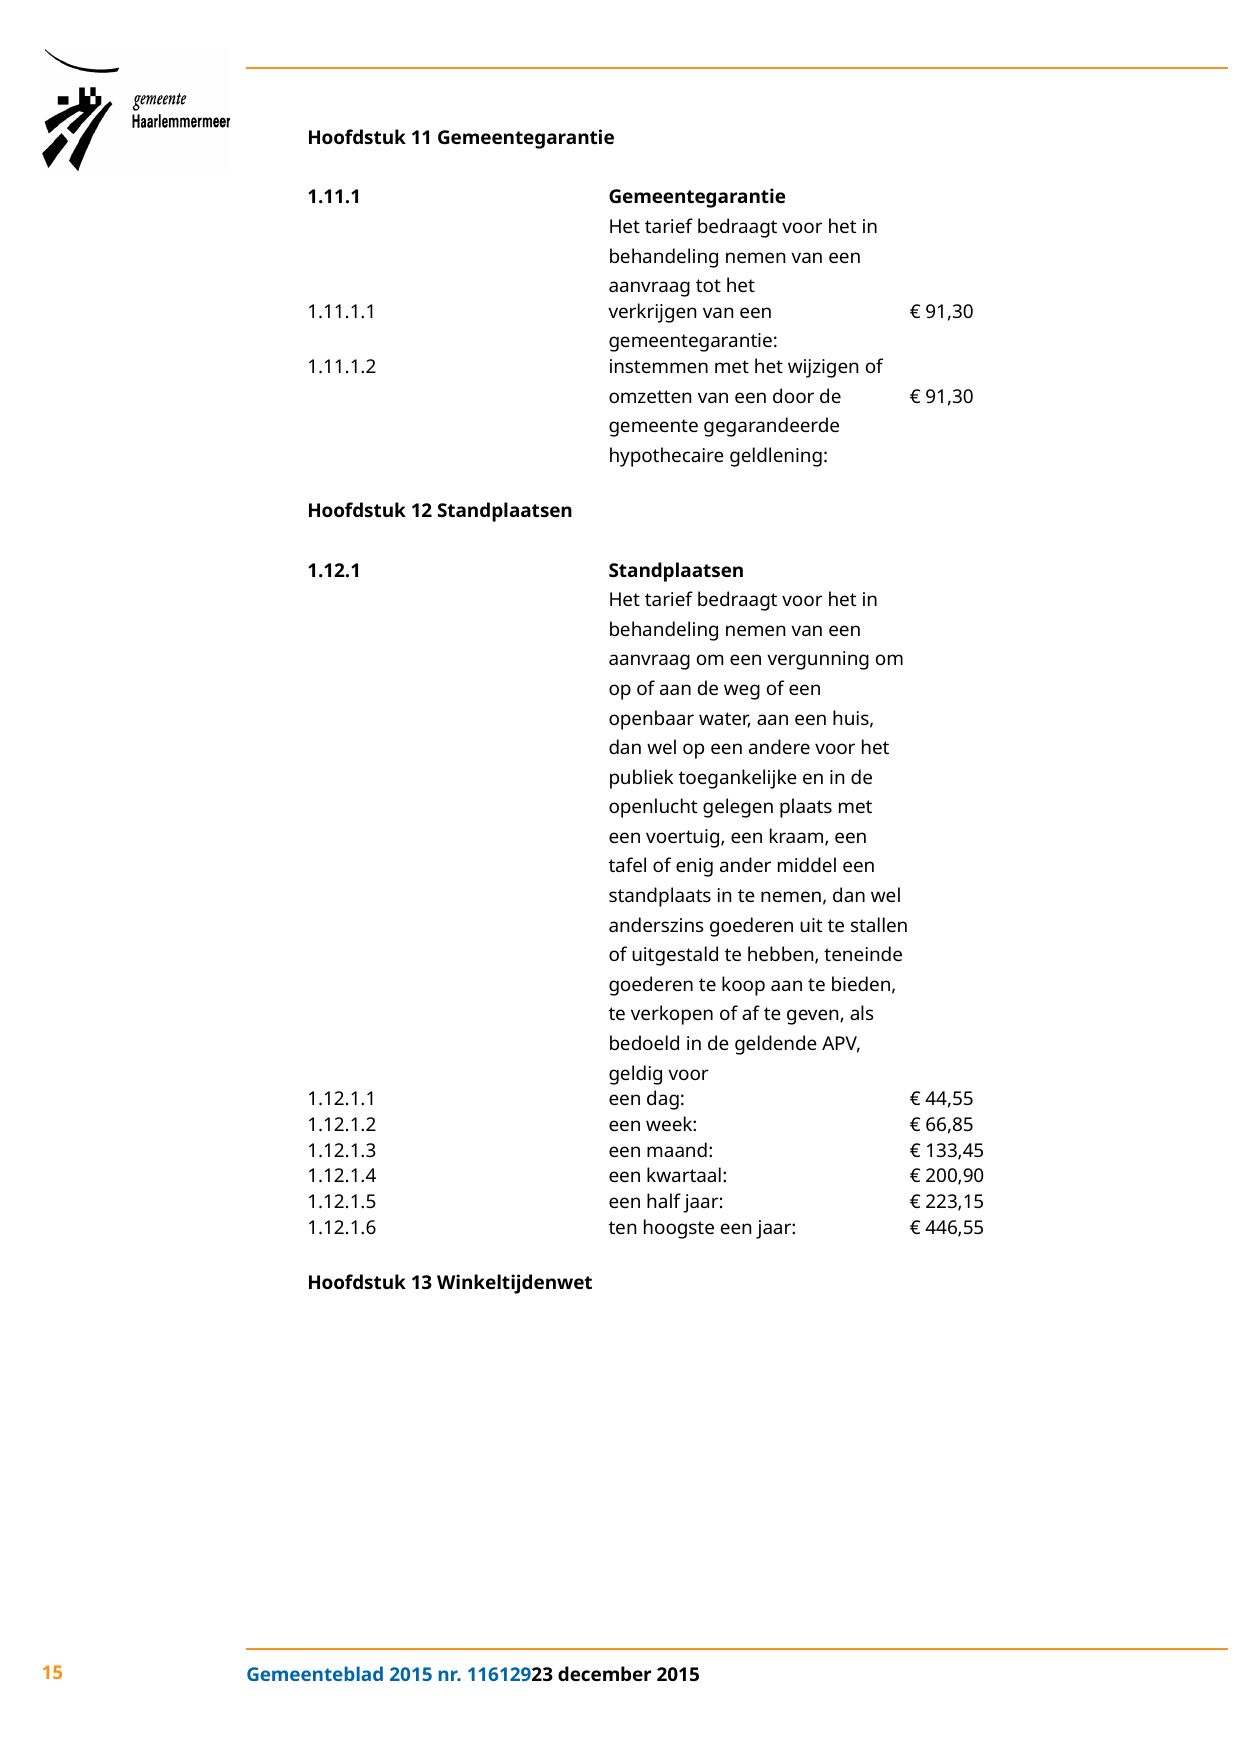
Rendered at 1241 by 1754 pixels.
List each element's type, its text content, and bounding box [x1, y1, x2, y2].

table_cell € 223,15 [910, 1189, 1211, 1214]
table_cell een half jaar: [608, 1189, 909, 1214]
table_cell € 91,30 [910, 298, 1211, 353]
table_cell € 44,55 [910, 1086, 1211, 1111]
table_cell verkrijgen van een gemeentegarantie: [608, 298, 909, 353]
table_cell ten hoogste een jaar: [608, 1214, 909, 1240]
table_cell 1.11.1.2 [307, 354, 608, 468]
table_cell instemmen met het wijzigen of omzetten van een door de gemeente gegarandeerde hypothecaire geldlening: [608, 354, 909, 468]
table_cell € 200,90 [910, 1163, 1211, 1188]
table_header Standplaatsen Het tarief bedraagt voor het in behandeling nemen van een aanvraag om een vergunning om op of aan de weg of een openbaar water, aan een huis, dan wel op een andere voor het publiek toegankelijke en in de openlucht gelegen plaats met een voertuig, een kraam, een tafel of enig ander middel een standplaats in te nemen, dan wel anderszins goederen uit te stallen of uitgestald te hebben, teneinde goederen te koop aan te bieden, te verkopen of af te geven, als bedoeld in de geldende APV, geldig voor [608, 557, 909, 1086]
list Hoofdstuk 12 Standplaatsen [248, 498, 1152, 523]
table_cell 1.12.1.1 [307, 1086, 608, 1111]
table_cell € 66,85 [910, 1111, 1211, 1137]
picture [41, 47, 231, 172]
table_cell € 133,45 [910, 1137, 1211, 1163]
table_header 1.11.1 [307, 184, 608, 298]
table_cell 1.12.1.5 [307, 1189, 608, 1214]
table_header 1.12.1 [307, 557, 608, 1086]
table_cell € 446,55 [910, 1214, 1211, 1240]
table_header [910, 184, 1211, 298]
list Hoofdstuk 11 Gemeentegarantie [248, 124, 1152, 150]
table_header Gemeentegarantie Het tarief bedraagt voor het in behandeling nemen van een aanvraag tot het [608, 184, 909, 298]
table_cell een week: [608, 1111, 909, 1137]
table_cell 1.12.1.3 [307, 1137, 608, 1163]
table_cell 1.12.1.6 [307, 1214, 608, 1240]
table_cell € 91,30 [910, 354, 1211, 468]
table_cell een kwartaal: [608, 1163, 909, 1188]
table_cell 1.12.1.4 [307, 1163, 608, 1188]
table_cell 1.12.1.2 [307, 1111, 608, 1137]
table_cell 1.11.1.1 [307, 298, 608, 353]
table_cell een maand: [608, 1137, 909, 1163]
table_header [910, 557, 1211, 1086]
list Hoofdstuk 13 Winkeltijdenwet [248, 1269, 1152, 1295]
table_cell een dag: [608, 1086, 909, 1111]
